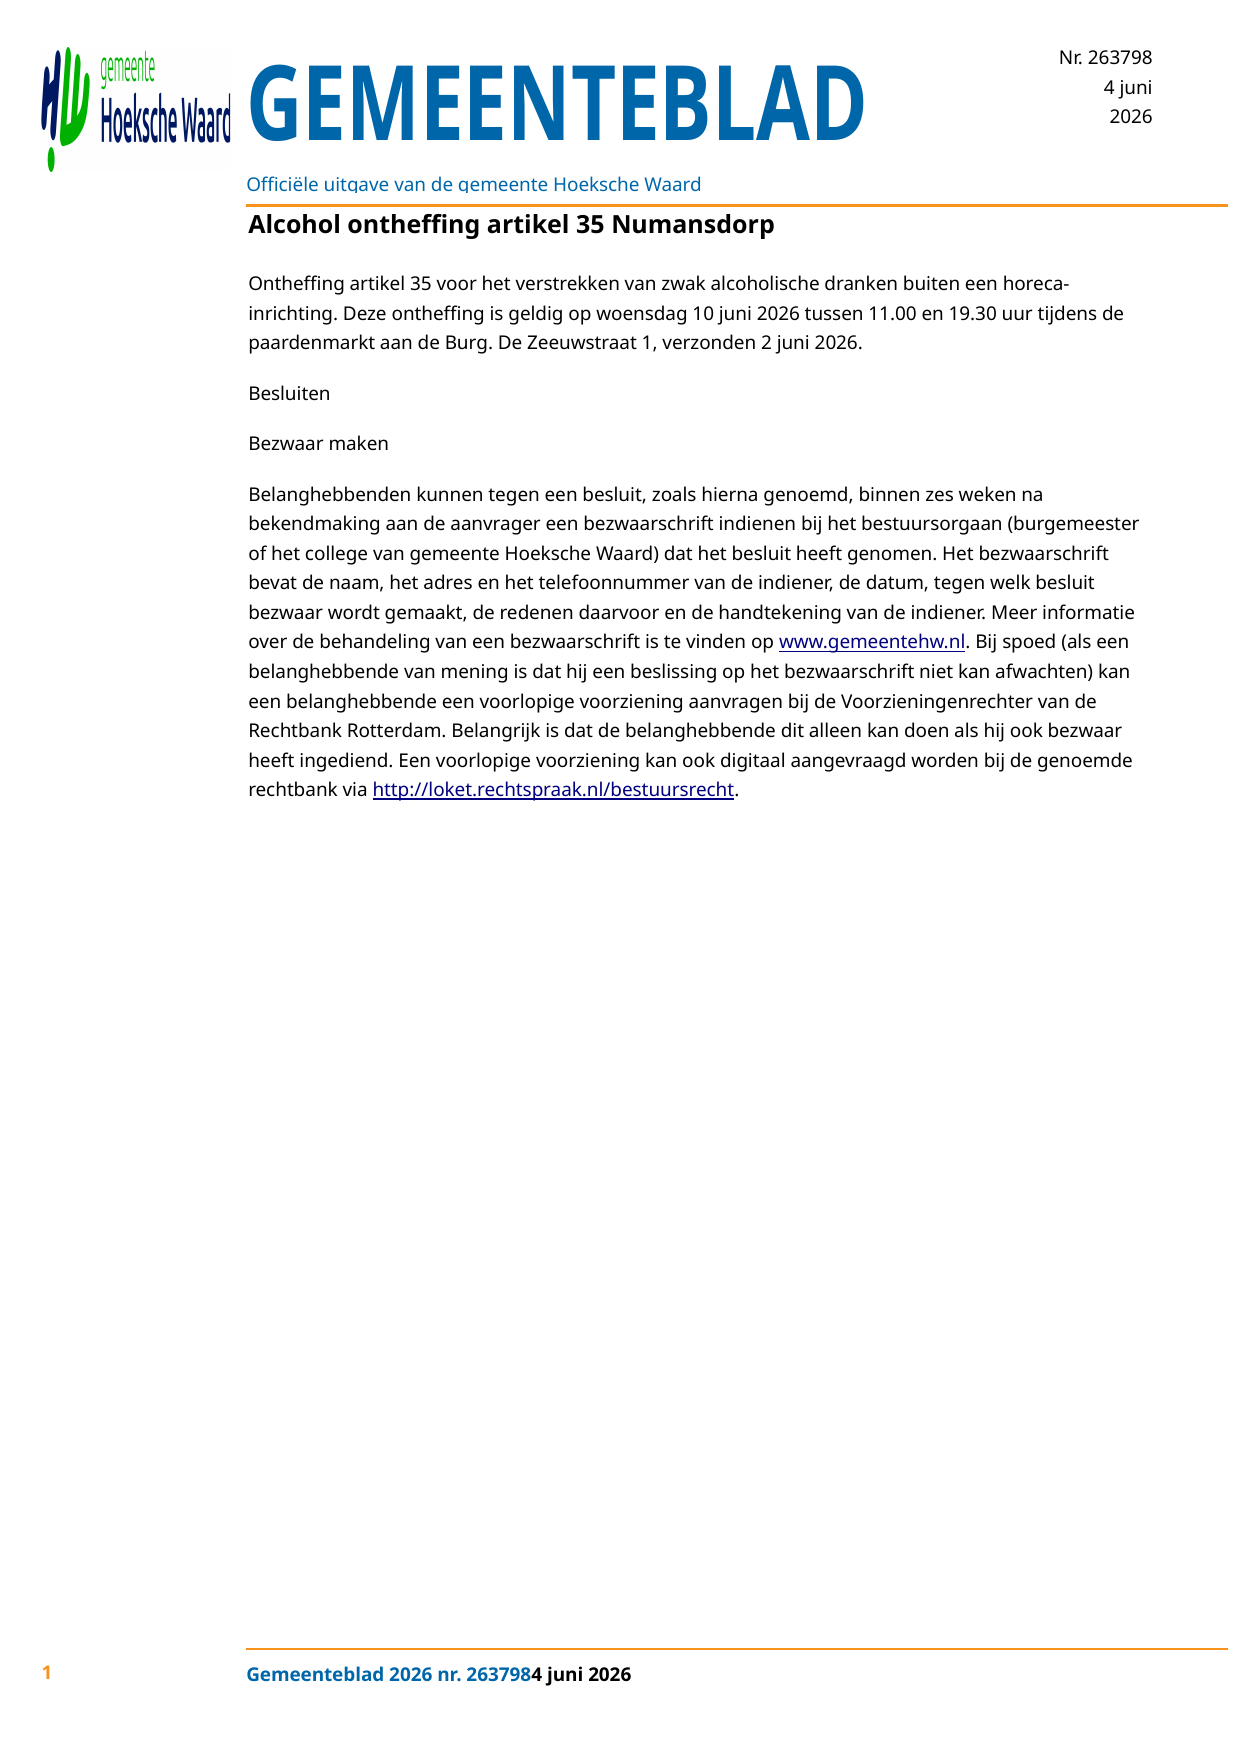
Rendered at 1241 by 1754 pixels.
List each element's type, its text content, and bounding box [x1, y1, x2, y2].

picture [41, 47, 231, 172]
text Belanghebbenden kunnen tegen een besluit, zoals hierna genoemd, binnen zes weken na bekendmaking aan de aanvrager een bezwaarschrift indienen bij het bestuursorgaan (burgemeester of het college van gemeente Hoeksche Waard) dat het besluit heeft genomen. Het bezwaarschrift bevat de naam, het adres en het telefoonnummer van de indiener, de datum, tegen welk besluit bezwaar wordt gemaakt, de redenen daarvoor en de handtekening van de indiener. Meer informatie over de behandeling van een bezwaarschrift is te vinden op www.gemeentehw.nl. Bij spoed (als een belanghebbende van mening is dat hij een beslissing op het bezwaarschrift niet kan afwachten) kan een belanghebbende een voorlopige voorziening aanvragen bij de Voorzieningenrechter van de Rechtbank Rotterdam. Belangrijk is dat de belanghebbende dit alleen kan doen als hij ook bezwaar heeft ingediend. Een voorlopige voorziening kan ook digitaal aangevraagd worden bij de genoemde rechtbank via http://loket.rechtspraak.nl/bestuursrecht. [248, 481, 1152, 802]
text Bezwaar maken [248, 430, 1152, 456]
text Ontheffing artikel 35 voor het verstrekken van zwak alcoholische dranken buiten een horeca-inrichting. Deze ontheffing is geldig op woensdag 10 juni 2026 tussen 11.00 en 19.30 uur tijdens de paardenmarkt aan de Burg. De Zeeuwstraat 1, verzonden 2 juni 2026. [248, 270, 1152, 355]
text Alcohol ontheffing artikel 35 Numansdorp [248, 207, 1152, 241]
text Besluiten [248, 380, 1152, 406]
